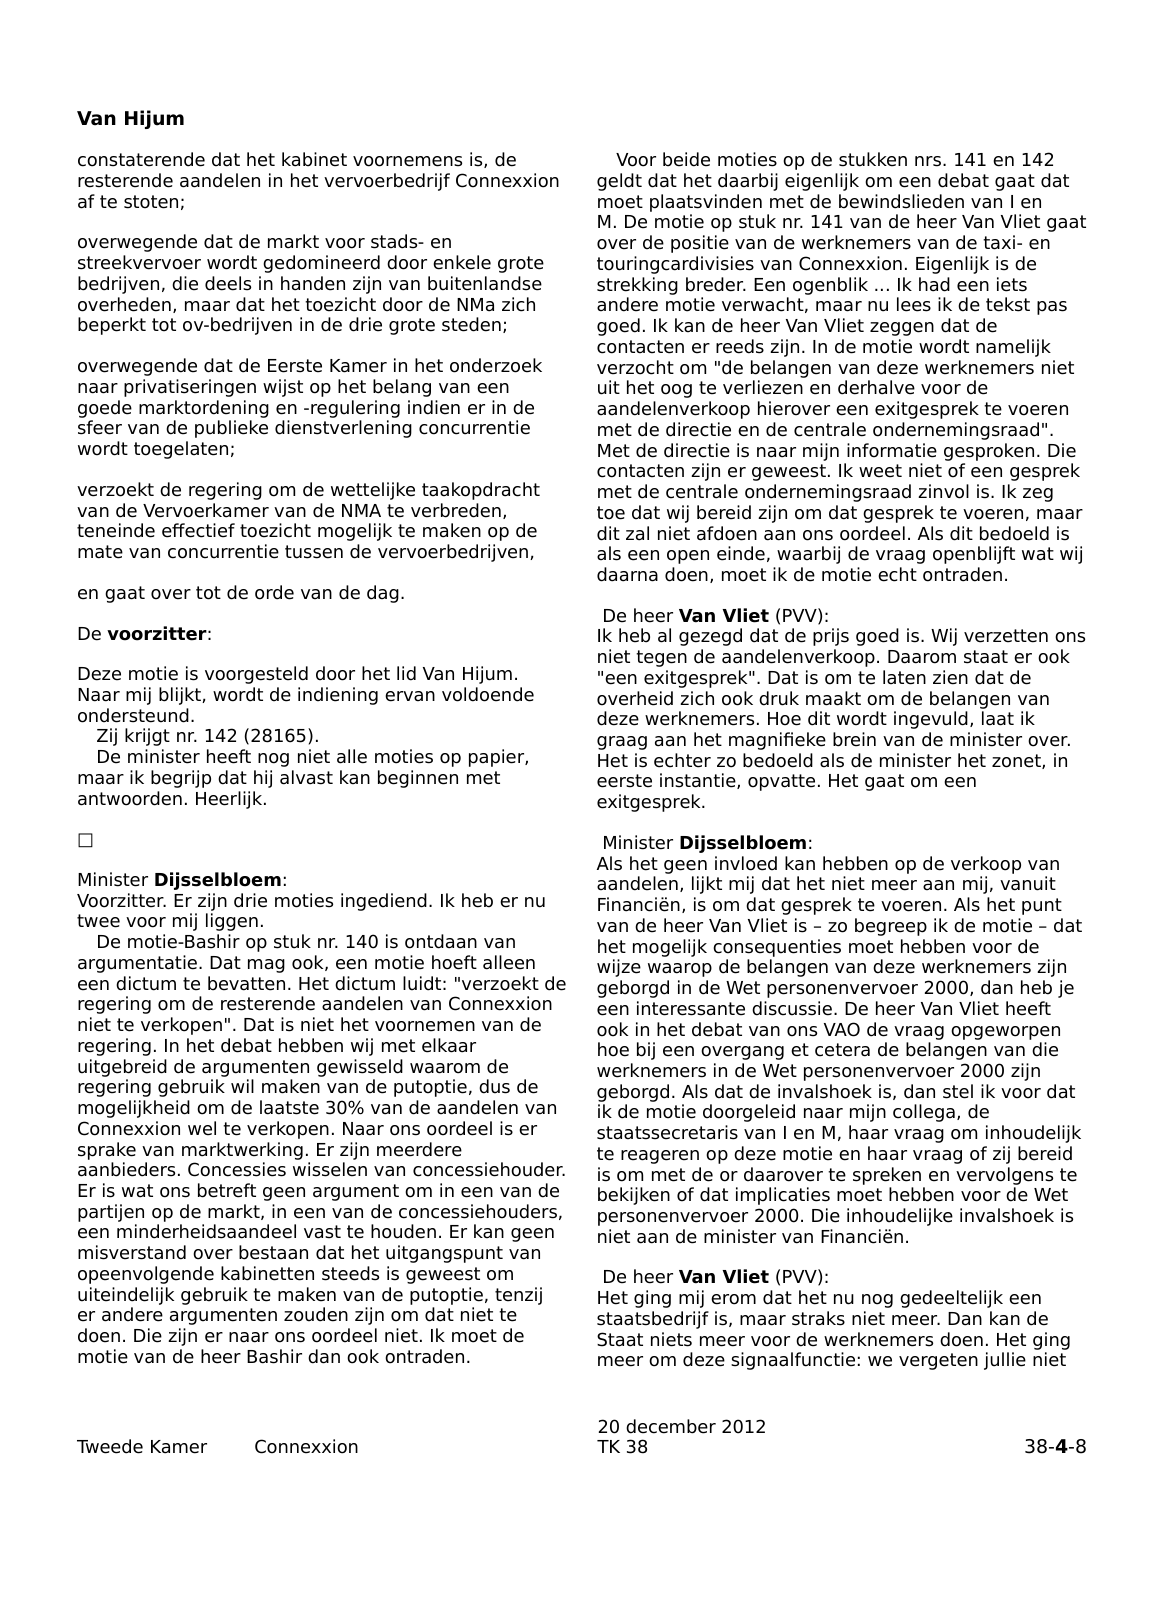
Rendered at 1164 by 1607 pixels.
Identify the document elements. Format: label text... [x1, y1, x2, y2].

text Deze motie is voorgesteld door het lid Van Hijum. Naar mij blijkt, wordt de indiening ervan voldoende ondersteund. [77, 664, 567, 726]
text De motie-Bashir op stuk nr. 140 is ontdaan van argumentatie. Dat mag ook, een motie hoeft alleen een dictum te bevatten. Het dictum luidt: "verzoekt de regering om de resterende aandelen van Connexxion niet te verkopen". Dat is niet het voornemen van de regering. In het debat hebben wij met elkaar uitgebreid de argumenten gewisseld waarom de regering gebruik wil maken van de putoptie, dus de mogelijkheid om de laatste 30% van de aandelen van Connexxion wel te verkopen. Naar ons oordeel is er sprake van marktwerking. Er zijn meerdere aanbieders. Concessies wisselen van concessiehouder. Er is wat ons betreft geen argument om in een van de partijen op de markt, in een van de concessiehouders, een minderheidsaandeel vast te houden. Er kan geen misverstand over bestaan dat het uitgangspunt van opeenvolgende kabinetten steeds is geweest om uiteindelijk gebruik te maken van de putoptie, tenzij er andere argumenten zouden zijn om dat niet te doen. Die zijn er naar ons oordeel niet. Ik moet de motie van de heer Bashir dan ook ontraden. [77, 932, 567, 1367]
text overwegende dat de markt voor stads- en streekvervoer wordt gedomineerd door enkele grote bedrijven, die deels in handen zijn van buitenlandse overheden, maar dat het toezicht door de NMa zich beperkt tot ov-bedrijven in de drie grote steden; [77, 232, 567, 336]
text Het ging mij erom dat het nu nog gedeeltelijk een staatsbedrijf is, maar straks niet meer. Dan kan de Staat niets meer voor de werknemers doen. Het ging meer om deze signaalfunctie: we vergeten jullie niet [596, 1288, 1087, 1371]
text □ [77, 829, 567, 850]
text Minister Dijsselbloem: [596, 833, 1087, 853]
text Minister Dijsselbloem: [77, 870, 567, 891]
text De heer Van Vliet (PVV): [596, 606, 1087, 626]
text Voor beide moties op de stukken nrs. 141 en 142 geldt dat het daarbij eigenlijk om een debat gaat dat moet plaatsvinden met de bewindslieden van I en M. De motie op stuk nr. 141 van de heer Van Vliet gaat over de positie van de werknemers van de taxi- en touringcardivisies van Connexxion. Eigenlijk is de strekking breder. Een ogenblik ... Ik had een iets andere motie verwacht, maar nu lees ik de tekst pas goed. Ik kan de heer Van Vliet zeggen dat de contacten er reeds zijn. In de motie wordt namelijk verzocht om "de belangen van deze werknemers niet uit het oog te verliezen en derhalve voor de aandelenverkoop hierover een exitgesprek te voeren met de directie en de centrale ondernemingsraad". Met de directie is naar mijn informatie gesproken. Die contacten zijn er geweest. Ik weet niet of een gesprek met de centrale ondernemingsraad zinvol is. Ik zeg toe dat wij bereid zijn om dat gesprek te voeren, maar dit zal niet afdoen aan ons oordeel. Als dit bedoeld is als een open einde, waarbij de vraag openblijft wat wij daarna doen, moet ik de motie echt ontraden. [596, 150, 1087, 586]
text Als het geen invloed kan hebben op de verkoop van aandelen, lijkt mij dat het niet meer aan mij, vanuit Financiën, is om dat gesprek te voeren. Als het punt van de heer Van Vliet is – zo begreep ik de motie – dat het mogelijk consequenties moet hebben voor de wijze waarop de belangen van deze werknemers zijn geborgd in de Wet personenvervoer 2000, dan heb je een interessante discussie. De heer Van Vliet heeft ook in het debat van ons VAO de vraag opgeworpen hoe bij een overgang et cetera de belangen van die werknemers in de Wet personenvervoer 2000 zijn geborgd. Als dat de invalshoek is, dan stel ik voor dat ik de motie doorgeleid naar mijn collega, de staatssecretaris van I en M, haar vraag om inhoudelijk te reageren op deze motie en haar vraag of zij bereid is om met de or daarover te spreken en vervolgens te bekijken of dat implicaties moet hebben voor de Wet personenvervoer 2000. Die inhoudelijke invalshoek is niet aan de minister van Financiën. [596, 853, 1087, 1247]
text overwegende dat de Eerste Kamer in het onderzoek naar privatiseringen wijst op het belang van een goede marktordening en -regulering indien er in de sfeer van de publieke dienstverlening concurrentie wordt toegelaten; [77, 356, 567, 460]
text en gaat over tot de orde van de dag. [77, 583, 567, 603]
text verzoekt de regering om de wettelijke taakopdracht van de Vervoerkamer van de NMA te verbreden, teneinde effectief toezicht mogelijk te maken op de mate van concurrentie tussen de vervoerbedrijven, [77, 480, 567, 563]
text Voorzitter. Er zijn drie moties ingediend. Ik heb er nu twee voor mij liggen. [77, 891, 567, 932]
text constaterende dat het kabinet voornemens is, de resterende aandelen in het vervoerbedrijf Connexxion af te stoten; [77, 150, 567, 212]
text Ik heb al gezegd dat de prijs goed is. Wij verzetten ons niet tegen de aandelenverkoop. Daarom staat er ook "een exitgesprek". Dat is om te laten zien dat de overheid zich ook druk maakt om de belangen van deze werknemers. Hoe dit wordt ingevuld, laat ik graag aan het magnifieke brein van de minister over. Het is echter zo bedoeld als de minister het zonet, in eerste instantie, opvatte. Het gaat om een exitgesprek. [596, 626, 1087, 813]
text De minister heeft nog niet alle moties op papier, maar ik begrijp dat hij alvast kan beginnen met antwoorden. Heerlijk. [77, 747, 567, 809]
text Zij krijgt nr. 142 (28165). [77, 726, 567, 747]
text De voorzitter: [77, 623, 567, 644]
text De heer Van Vliet (PVV): [596, 1267, 1087, 1288]
